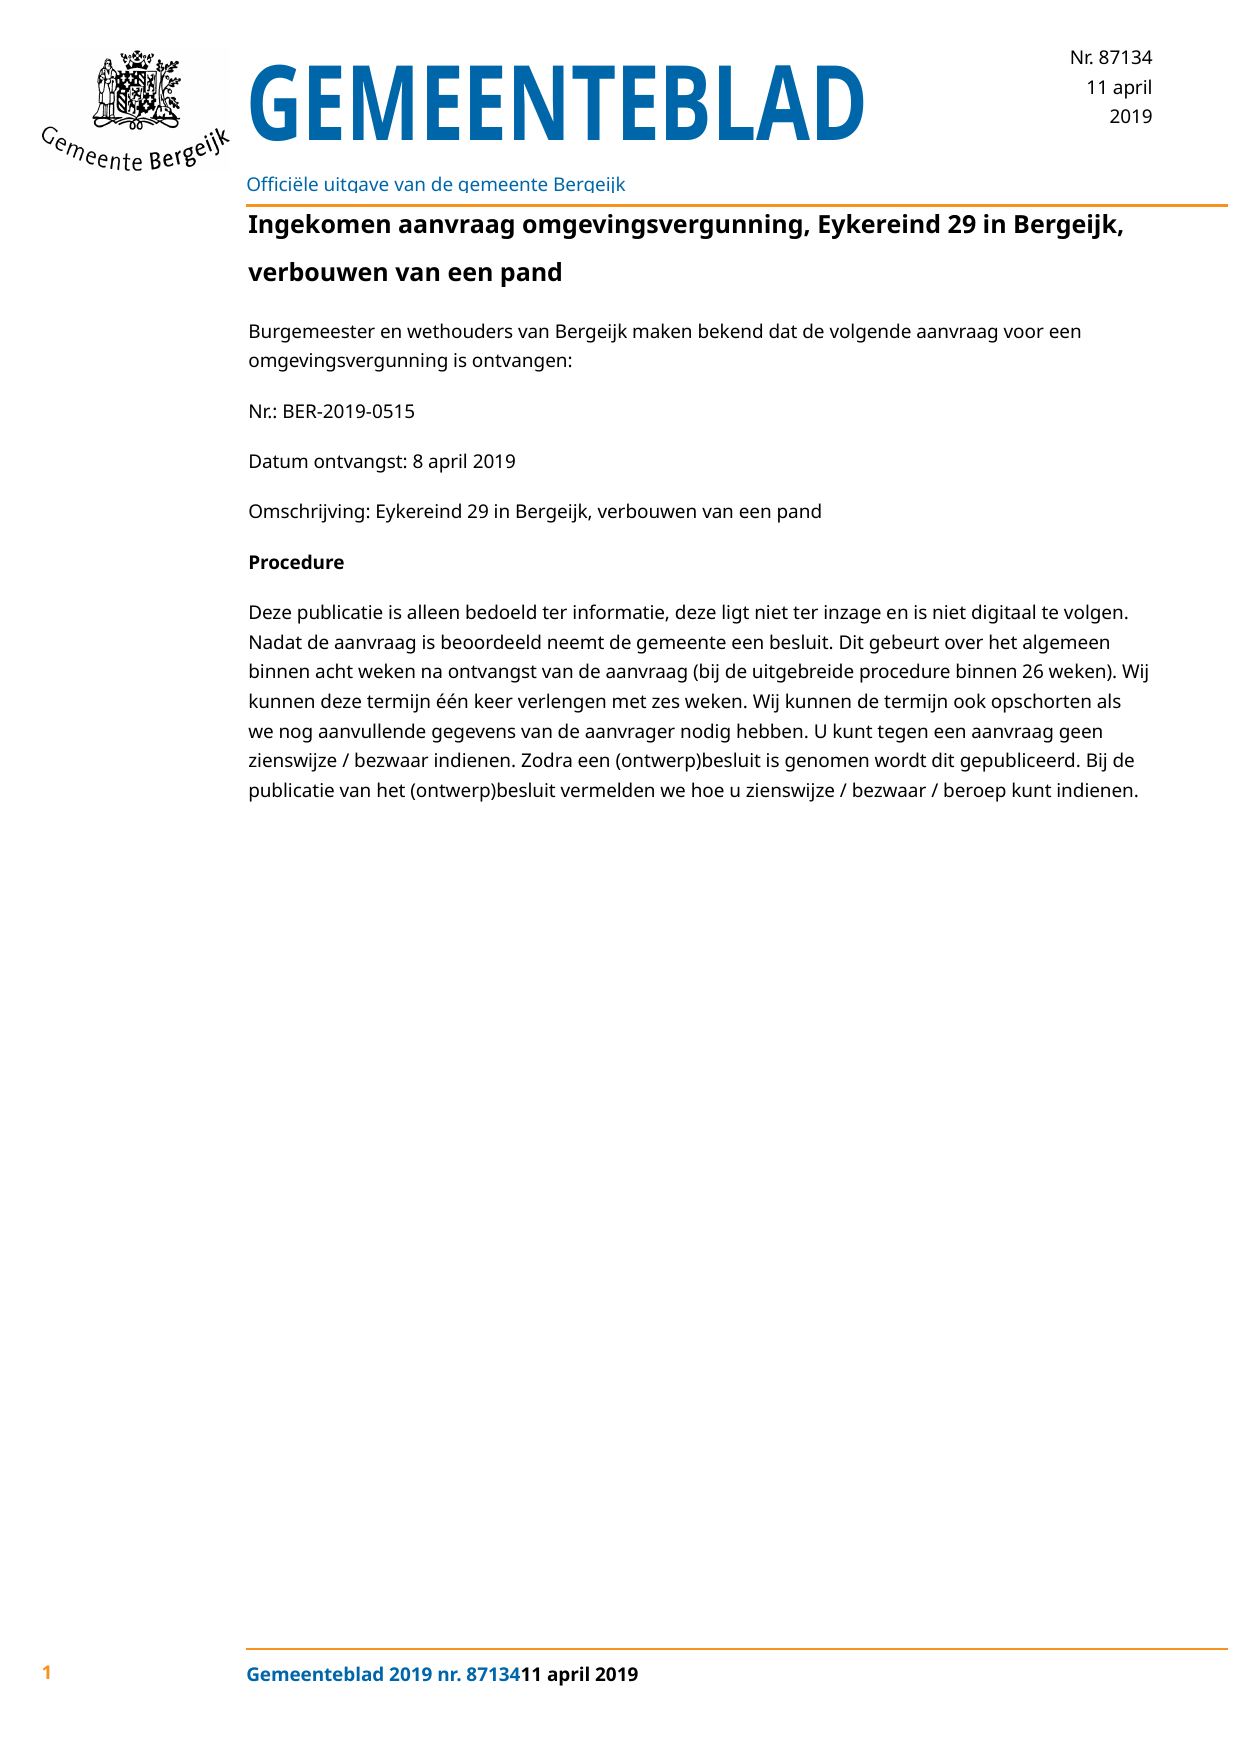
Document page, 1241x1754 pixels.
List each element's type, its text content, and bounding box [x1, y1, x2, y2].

text Burgemeester en wethouders van Bergeijk maken bekend dat de volgende aanvraag voor een omgevingsvergunning is ontvangen: [248, 318, 1152, 373]
text Nr.: BER-2019-0515 [248, 398, 1152, 424]
text Ingekomen aanvraag omgevingsvergunning, Eykereind 29 in Bergeijk, verbouwen van een pand [248, 207, 1152, 288]
text Datum ontvangst: 8 april 2019 [248, 448, 1152, 474]
text Deze publicatie is alleen bedoeld ter informatie, deze ligt niet ter inzage en is niet digitaal te volgen. Nadat de aanvraag is beoordeeld neemt de gemeente een besluit. Dit gebeurt over het algemeen binnen acht weken na ontvangst van de aanvraag (bij de uitgebreide procedure binnen 26 weken). Wij kunnen deze termijn één keer verlengen met zes weken. Wij kunnen de termijn ook opschorten als we nog aanvullende gegevens van de aanvrager nodig hebben. U kunt tegen een aanvraag geen zienswijze / bezwaar indienen. Zodra een (ontwerp)besluit is genomen wordt dit gepubliceerd. Bij de publicatie van het (ontwerp)besluit vermelden we hoe u zienswijze / bezwaar / beroep kunt indienen. [248, 599, 1152, 803]
text Procedure [248, 549, 1152, 575]
text Omschrijving: Eykereind 29 in Bergeijk, verbouwen van een pand [248, 499, 1152, 524]
picture [41, 47, 231, 172]
